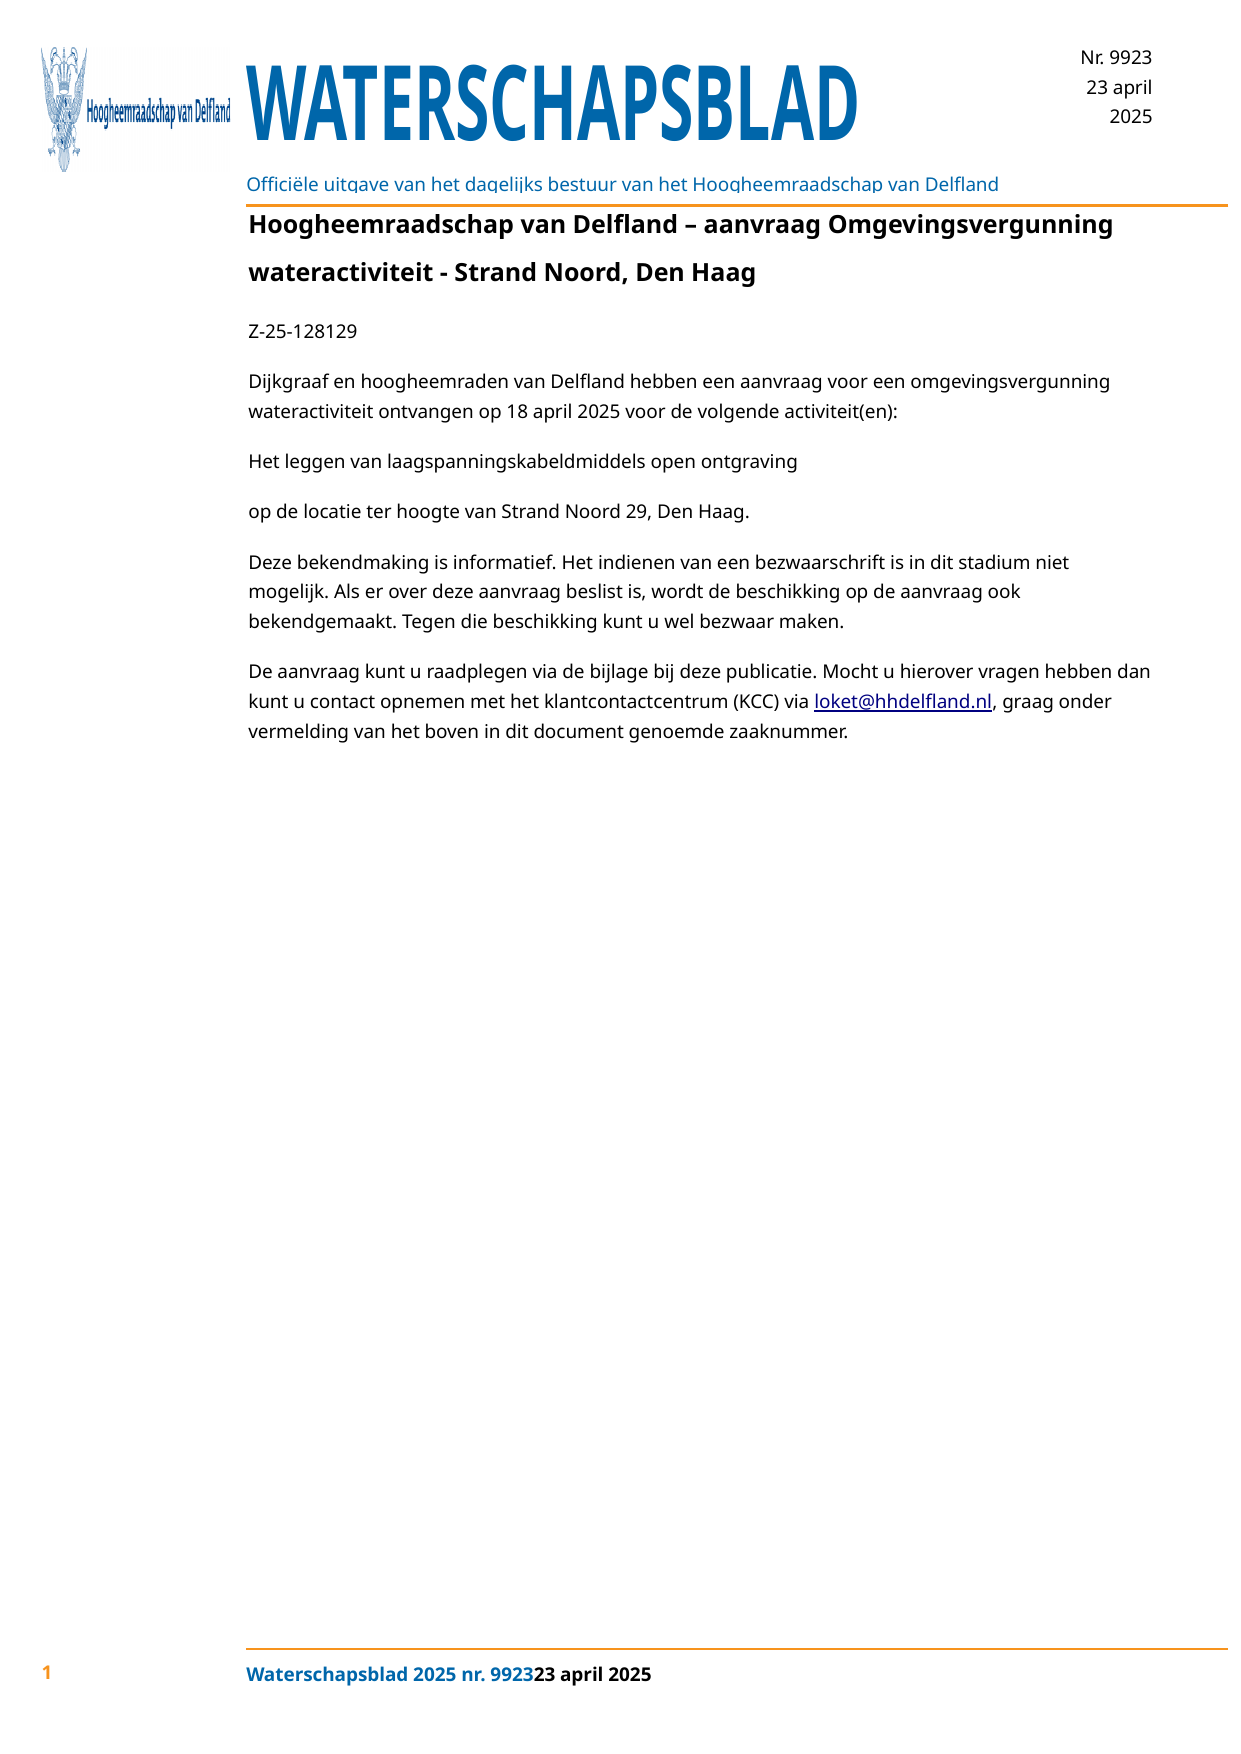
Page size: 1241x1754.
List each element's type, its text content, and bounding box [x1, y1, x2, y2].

text Het leggen van laagspanningskabeldmiddels open ontgraving [248, 448, 1152, 474]
text op de locatie ter hoogte van Strand Noord 29, Den Haag. [248, 499, 1152, 524]
text Deze bekendmaking is informatief. Het indienen van een bezwaarschrift is in dit stadium niet mogelijk. Als er over deze aanvraag beslist is, wordt de beschikking op de aanvraag ook bekendgemaakt. Tegen die beschikking kunt u wel bezwaar maken. [248, 549, 1152, 634]
text Dijkgraaf en hoogheemraden van Delfland hebben een aanvraag voor een omgevingsvergunning wateractiviteit ontvangen op 18 april 2025 voor de volgende activiteit(en): [248, 368, 1152, 424]
picture [41, 47, 231, 172]
text Z-25-128129 [248, 318, 1152, 344]
text Hoogheemraadschap van Delfland – aanvraag Omgevingsvergunning wateractiviteit - Strand Noord, Den Haag [248, 207, 1152, 288]
text De aanvraag kunt u raadplegen via de bijlage bij deze publicatie. Mocht u hierover vragen hebben dan kunt u contact opnemen met het klantcontactcentrum (KCC) via loket@hhdelfland.nl, graag onder vermelding van het boven in dit document genoemde zaaknummer. [248, 659, 1152, 744]
